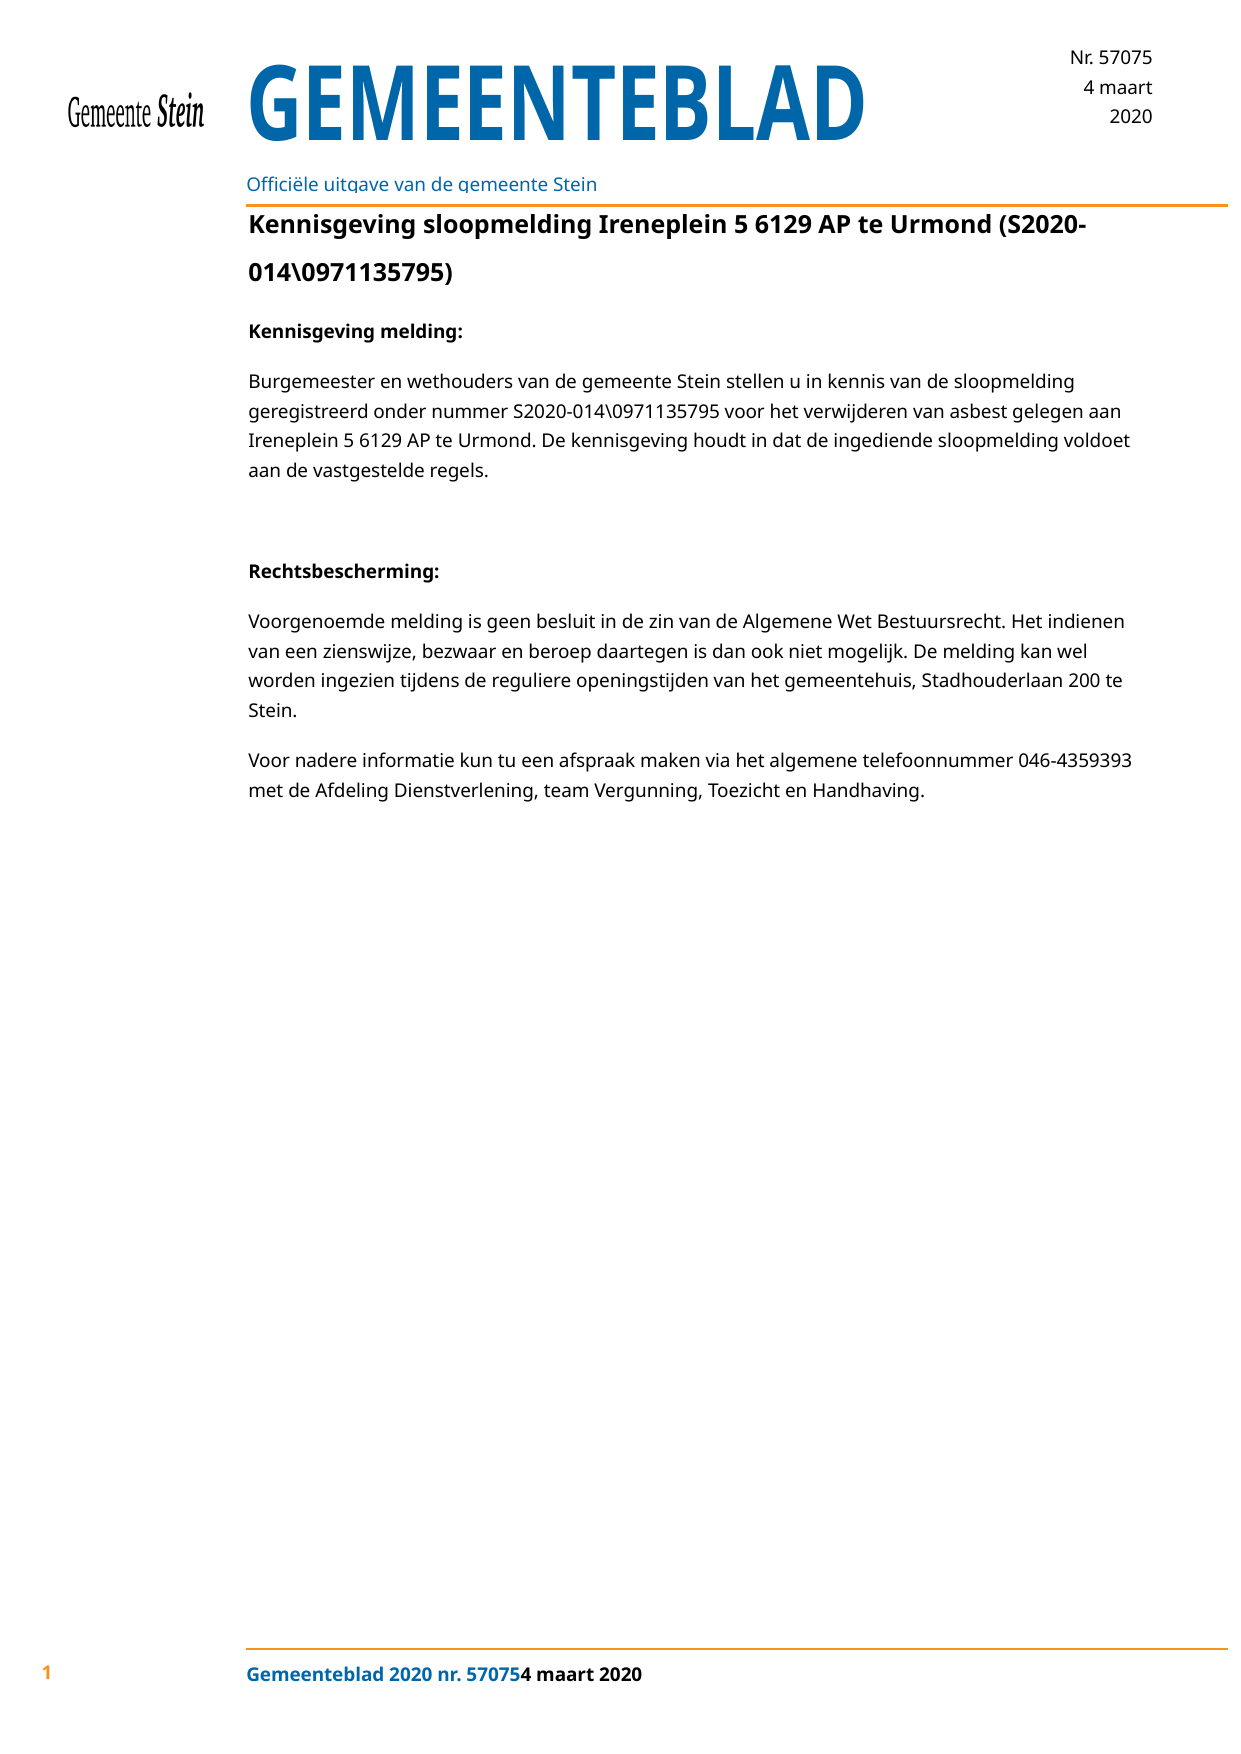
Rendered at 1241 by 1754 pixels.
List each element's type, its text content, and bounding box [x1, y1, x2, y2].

text Burgemeester en wethouders van de gemeente Stein stellen u in kennis van de sloopmelding geregistreerd onder nummer S2020-014\0971135795 voor het verwijderen van asbest gelegen aan Ireneplein 5 6129 AP te Urmond. De kennisgeving houdt in dat de ingediende sloopmelding voldoet aan de vastgestelde regels. [248, 368, 1152, 483]
text Kennisgeving melding: [248, 318, 1152, 344]
text Rechtsbescherming: [248, 558, 1152, 584]
text Kennisgeving sloopmelding Ireneplein 5 6129 AP te Urmond (S2020-014\0971135795) [248, 207, 1152, 288]
picture [41, 47, 231, 172]
text Voorgenoemde melding is geen besluit in de zin van de Algemene Wet Bestuursrecht. Het indienen van een zienswijze, bezwaar en beroep daartegen is dan ook niet mogelijk. De melding kan wel worden ingezien tijdens de reguliere openingstijden van het gemeentehuis, Stadhouderlaan 200 te Stein. [248, 608, 1152, 723]
text Voor nadere informatie kun tu een afspraak maken via het algemene telefoonnummer 046-4359393 met de Afdeling Dienstverlening, team Vergunning, Toezicht en Handhaving. [248, 747, 1152, 803]
